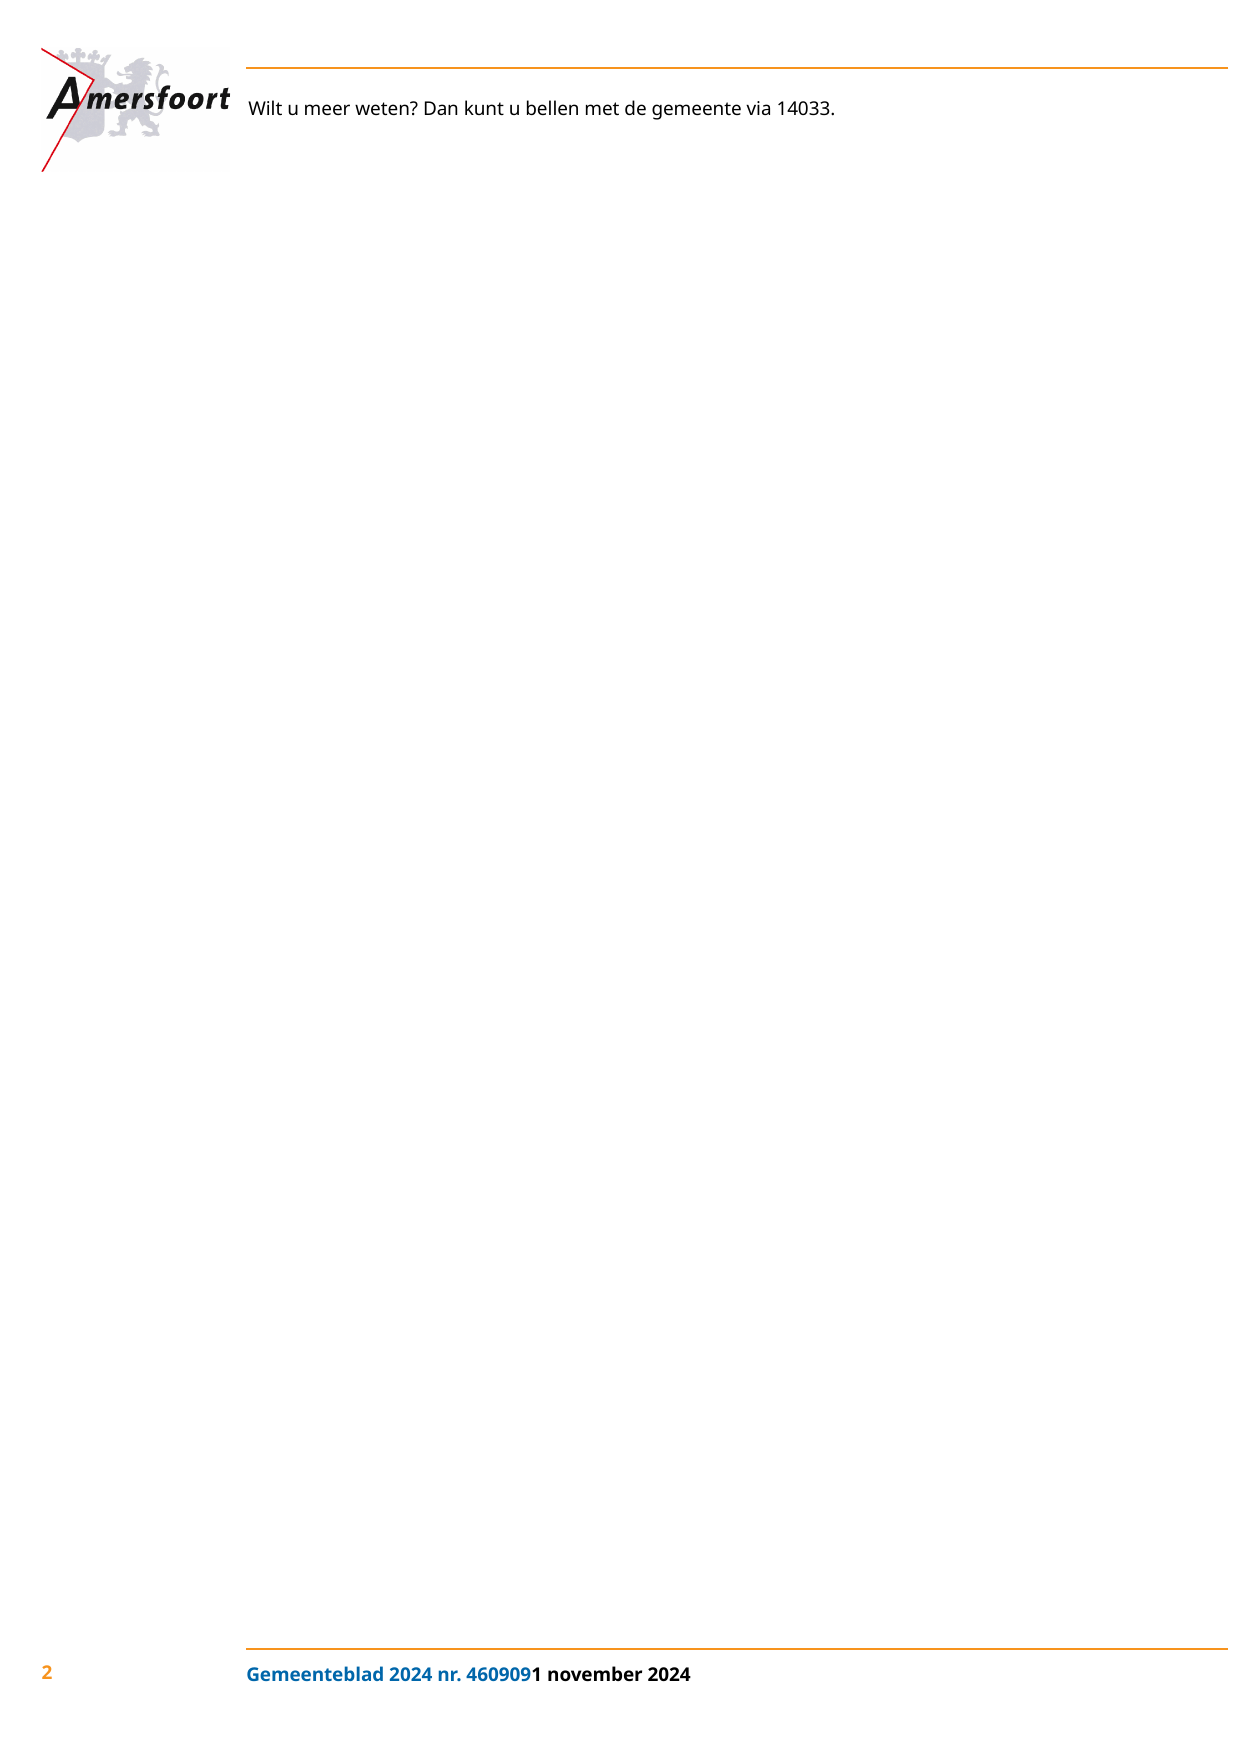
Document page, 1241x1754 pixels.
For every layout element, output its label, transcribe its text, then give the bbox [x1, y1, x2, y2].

picture [41, 47, 231, 172]
text Wilt u meer weten? Dan kunt u bellen met de gemeente via 14033. [248, 95, 1152, 121]
